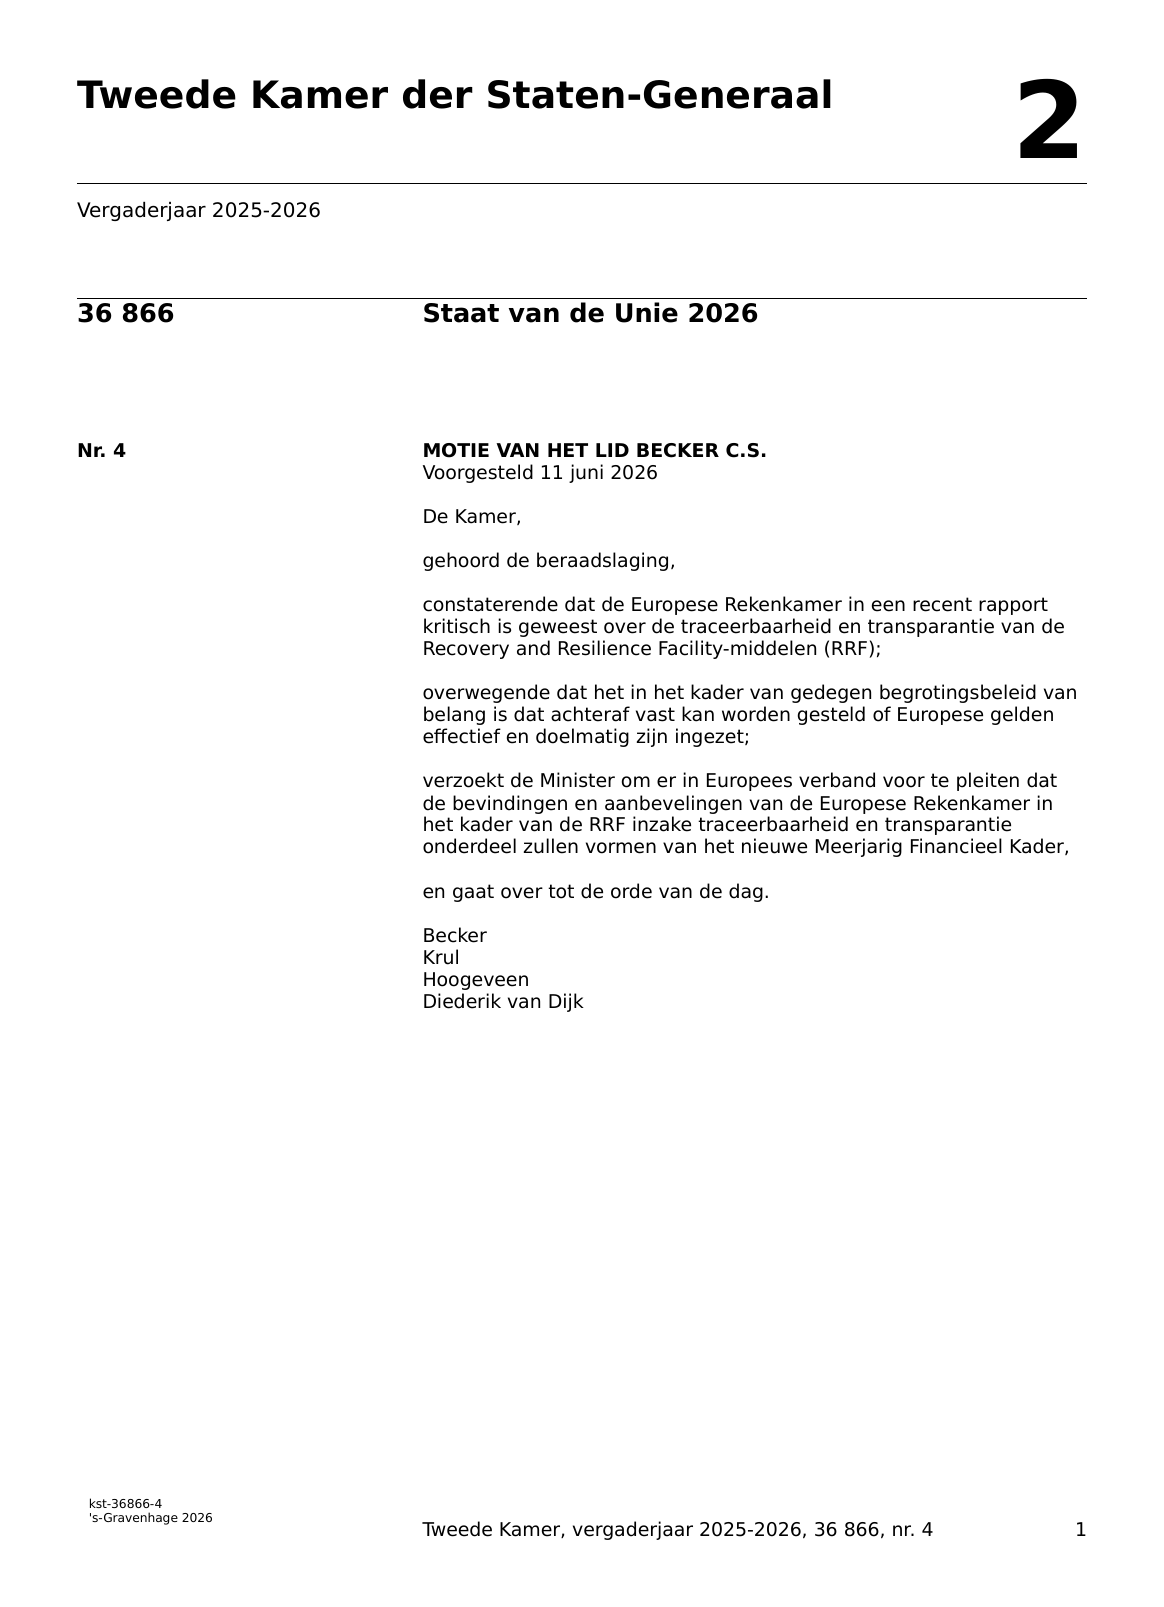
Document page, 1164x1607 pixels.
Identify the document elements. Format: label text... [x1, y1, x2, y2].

text Voorgesteld 11 juni 2026 [422, 462, 1087, 484]
text De Kamer, [422, 506, 1087, 528]
text overwegende dat het in het kader van gedegen begrotingsbeleid van belang is dat achteraf vast kan worden gesteld of Europese gelden effectief en doelmatig zijn ingezet; [422, 682, 1087, 748]
text kst-36866-4 [88, 1497, 323, 1511]
text Krul [422, 947, 1087, 969]
text verzoekt de Minister om er in Europees verband voor te pleiten dat de bevindingen en aanbevelingen van de Europese Rekenkamer in het kader van de RRF inzake traceerbaarheid en transparantie onderdeel zullen vormen van het nieuwe Meerjarig Financieel Kader, [422, 770, 1087, 858]
table_cell Vergaderjaar 2025-2026 [77, 184, 1087, 298]
text constaterende dat de Europese Rekenkamer in een recent rapport kritisch is geweest over de traceerbaarheid en transparantie van de Recovery and Resilience Facility-middelen (RRF); [422, 594, 1087, 660]
text Diederik van Dijk [422, 991, 1087, 1013]
table_header Tweede Kamer der Staten-Generaal [77, 59, 886, 183]
subtitle Nr. 4 MOTIE VAN HET LID BECKER C.S. [77, 440, 1087, 462]
text en gaat over tot de orde van de dag. [422, 881, 1087, 902]
text 's-Gravenhage 2026 [88, 1511, 323, 1525]
subtitle 36 866 Staat van de Unie 2026 [77, 299, 1087, 329]
text gehoord de beraadslaging, [422, 550, 1087, 572]
table_header 2 [886, 59, 1087, 183]
text Becker [422, 925, 1087, 947]
text Hoogeveen [422, 969, 1087, 991]
